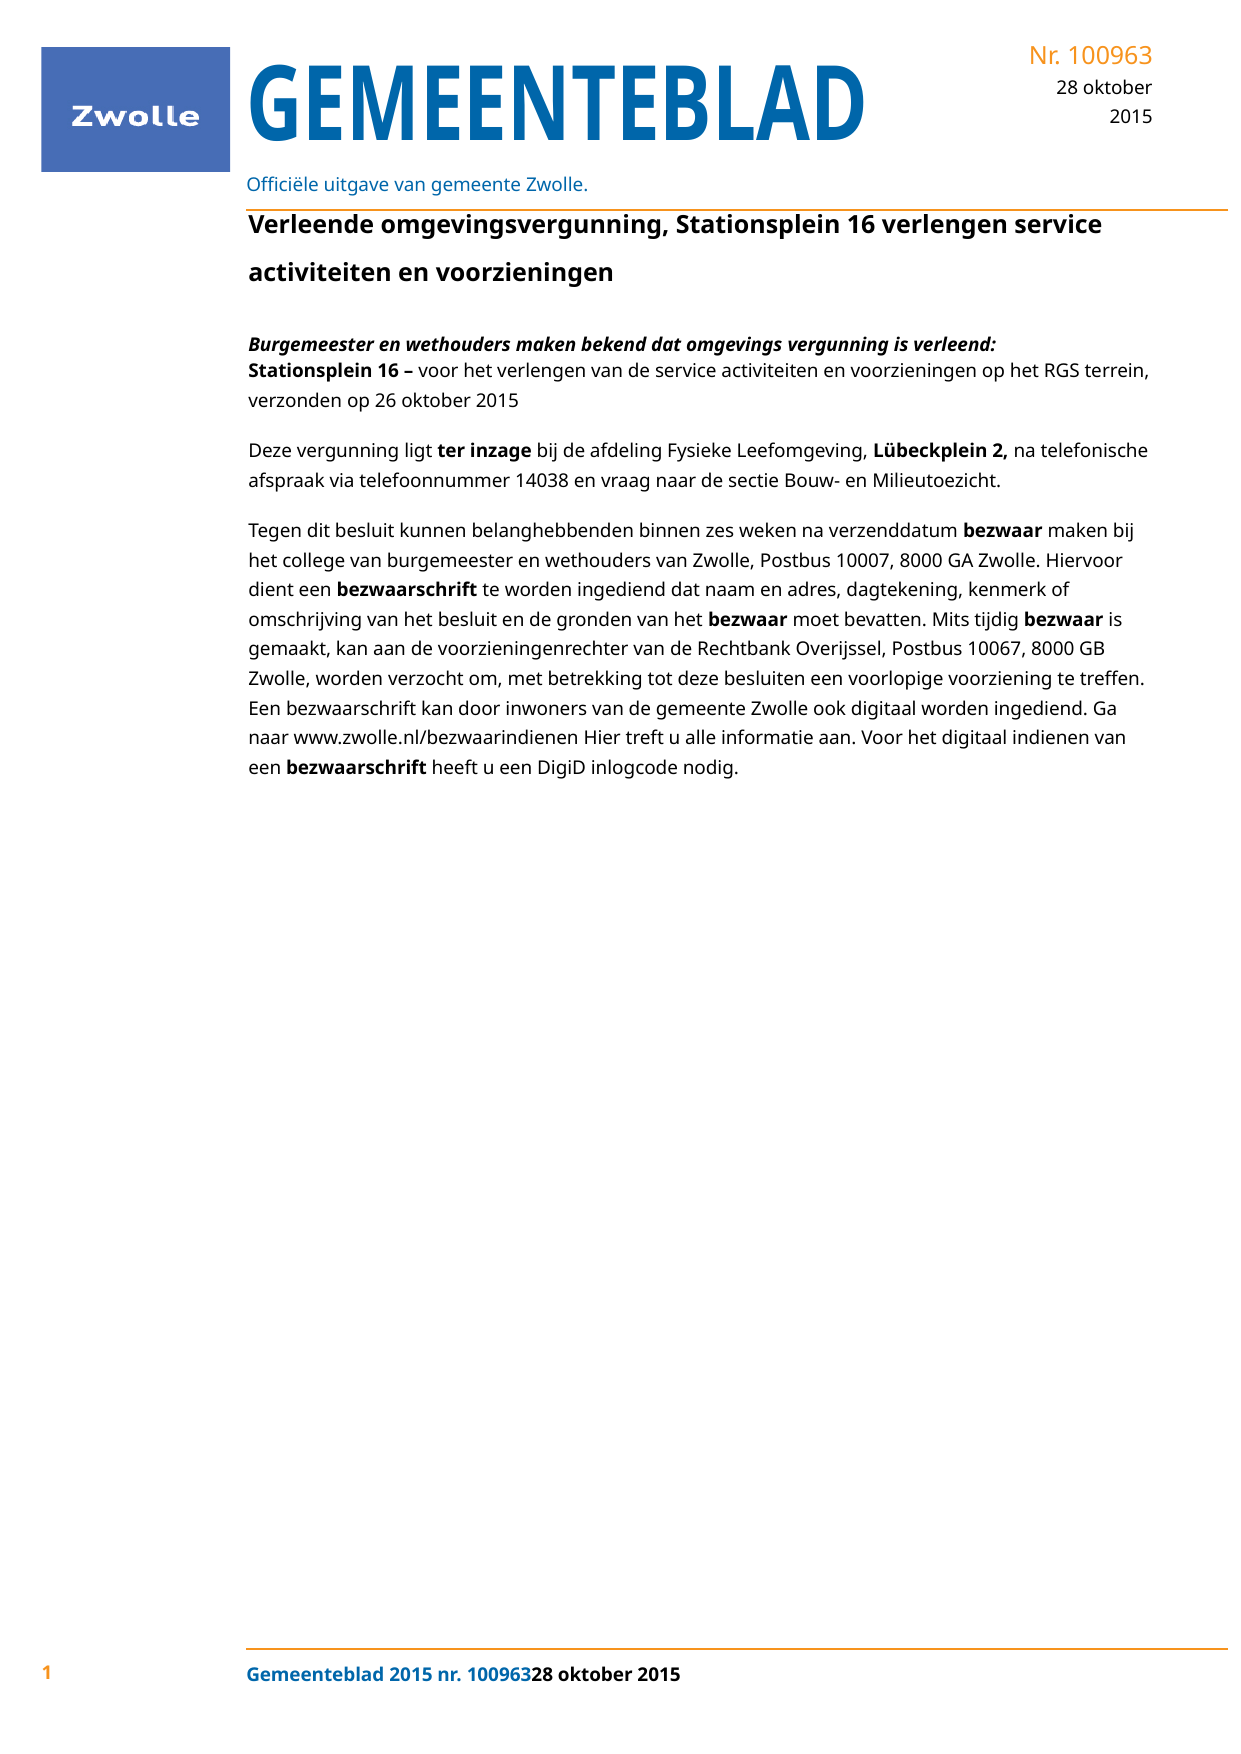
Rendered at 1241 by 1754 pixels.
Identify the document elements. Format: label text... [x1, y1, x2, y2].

text Verleende omgevingsvergunning, Stationsplein 16 verlengen service activiteiten en voorzieningen [248, 211, 1152, 288]
text Burgemeester en wethouders maken bekend dat omgevings vergunning is verleend: [248, 331, 1152, 357]
text Stationsplein 16 – voor het verlengen van de service activiteiten en voorzieningen op het RGS terrein, verzonden op 26 oktober 2015 [248, 357, 1152, 412]
text Tegen dit besluit kunnen belanghebbenden binnen zes weken na verzenddatum bezwaar maken bij het college van burgemeester en wethouders van Zwolle, Postbus 10007, 8000 GA Zwolle. Hiervoor dient een bezwaarschrift te worden ingediend dat naam en adres, dagtekening, kenmerk of omschrijving van het besluit en de gronden van het bezwaar moet bevatten. Mits tijdig bezwaar is gemaakt, kan aan de voorzieningenrechter van de Rechtbank Overijssel, Postbus 10067, 8000 GB Zwolle, worden verzocht om, met betrekking tot deze besluiten een voorlopige voorziening te treffen. Een bezwaarschrift kan door inwoners van de gemeente Zwolle ook digitaal worden ingediend. Ga naar www.zwolle.nl/bezwaarindienen Hier treft u alle informatie aan. Voor het digitaal indienen van een bezwaarschrift heeft u een DigiD inlogcode nodig. [248, 517, 1152, 779]
text Deze vergunning ligt ter inzage bij de afdeling Fysieke Leefomgeving, Lübeckplein 2, na telefonische afspraak via telefoonnummer 14038 en vraag naar de sectie Bouw- en Milieutoezicht. [248, 437, 1152, 492]
picture [41, 47, 231, 172]
